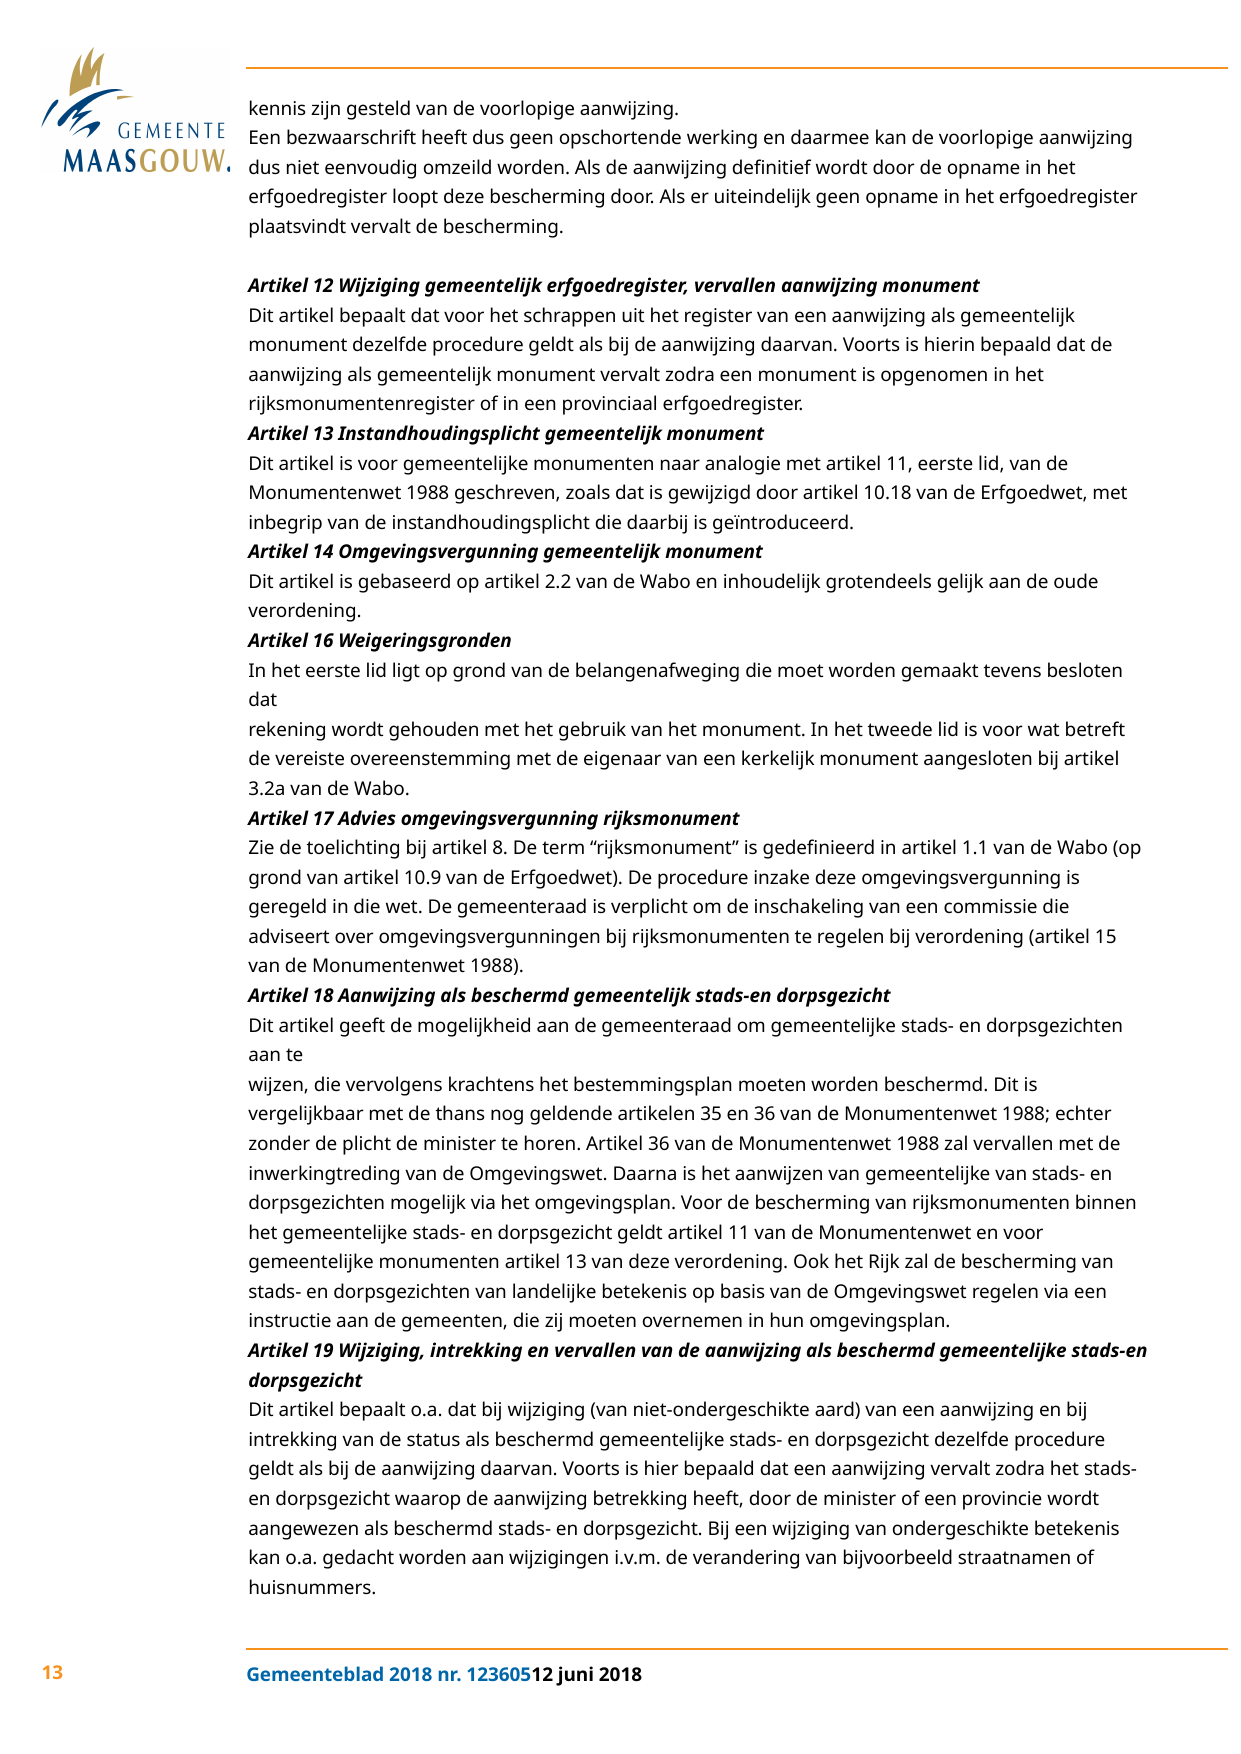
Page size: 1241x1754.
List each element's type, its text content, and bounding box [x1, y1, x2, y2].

text Artikel 19 Wijziging, intrekking en vervallen van de aanwijzing als beschermd gemeentelijke stads-en dorpsgezicht [248, 1337, 1152, 1393]
text Artikel 16 Weigeringsgronden [248, 627, 1152, 653]
text wijzen, die vervolgens krachtens het bestemmingsplan moeten worden beschermd. Dit is vergelijkbaar met de thans nog geldende artikelen 35 en 36 van de Monumentenwet 1988; echter zonder de plicht de minister te horen. Artikel 36 van de Monumentenwet 1988 zal vervallen met de inwerkingtreding van de Omgevingswet. Daarna is het aanwijzen van gemeentelijke van stads- en dorpsgezichten mogelijk via het omgevingsplan. Voor de bescherming van rijksmonumenten binnen het gemeentelijke stads- en dorpsgezicht geldt artikel 11 van de Monumentenwet en voor gemeentelijke monumenten artikel 13 van deze verordening. Ook het Rijk zal de bescherming van stads- en dorpsgezichten van landelijke betekenis op basis van de Omgevingswet regelen via een instructie aan de gemeenten, die zij moeten overnemen in hun omgevingsplan. [248, 1071, 1152, 1333]
text In het eerste lid ligt op grond van de belangenafweging die moet worden gemaakt tevens besloten dat [248, 657, 1152, 712]
text kennis zijn gesteld van de voorlopige aanwijzing. [248, 95, 1152, 121]
text Dit artikel bepaalt dat voor het schrappen uit het register van een aanwijzing als gemeentelijk monument dezelfde procedure geldt als bij de aanwijzing daarvan. Voorts is hierin bepaald dat de aanwijzing als gemeentelijk monument vervalt zodra een monument is opgenomen in het rijksmonumentenregister of in een provinciaal erfgoedregister. [248, 302, 1152, 416]
text rekening wordt gehouden met het gebruik van het monument. In het tweede lid is voor wat betreft de vereiste overeenstemming met de eigenaar van een kerkelijk monument aangesloten bij artikel 3.2a van de Wabo. [248, 716, 1152, 801]
text Artikel 14 Omgevingsvergunning gemeentelijk monument [248, 538, 1152, 564]
text Een bezwaarschrift heeft dus geen opschortende werking en daarmee kan de voorlopige aanwijzing dus niet eenvoudig omzeild worden. Als de aanwijzing definitief wordt door de opname in het erfgoedregister loopt deze bescherming door. Als er uiteindelijk geen opname in het erfgoedregister plaatsvindt vervalt de bescherming. [248, 124, 1152, 239]
text Artikel 13 Instandhoudingsplicht gemeentelijk monument [248, 420, 1152, 446]
text Artikel 18 Aanwijzing als beschermd gemeentelijk stads-en dorpsgezicht [248, 982, 1152, 1008]
text Artikel 12 Wijziging gemeentelijk erfgoedregister, vervallen aanwijzing monument [248, 272, 1152, 298]
text Dit artikel is voor gemeentelijke monumenten naar analogie met artikel 11, eerste lid, van de Monumentenwet 1988 geschreven, zoals dat is gewijzigd door artikel 10.18 van de Erfgoedwet, met inbegrip van de instandhoudingsplicht die daarbij is geïntroduceerd. [248, 450, 1152, 535]
text Artikel 17 Advies omgevingsvergunning rijksmonument [248, 805, 1152, 831]
text Dit artikel geeft de mogelijkheid aan de gemeenteraad om gemeentelijke stads- en dorpsgezichten aan te [248, 1012, 1152, 1067]
text Dit artikel is gebaseerd op artikel 2.2 van de Wabo en inhoudelijk grotendeels gelijk aan de oude verordening. [248, 568, 1152, 623]
text Zie de toelichting bij artikel 8. De term “rijksmonument” is gedefinieerd in artikel 1.1 van de Wabo (op grond van artikel 10.9 van de Erfgoedwet). De procedure inzake deze omgevingsvergunning is geregeld in die wet. De gemeenteraad is verplicht om de inschakeling van een commissie die adviseert over omgevingsvergunningen bij rijksmonumenten te regelen bij verordening (artikel 15 van de Monumentenwet 1988). [248, 834, 1152, 978]
text Dit artikel bepaalt o.a. dat bij wijziging (van niet-ondergeschikte aard) van een aanwijzing en bij intrekking van de status als beschermd gemeentelijke stads- en dorpsgezicht dezelfde procedure geldt als bij de aanwijzing daarvan. Voorts is hier bepaald dat een aanwijzing vervalt zodra het stads- en dorpsgezicht waarop de aanwijzing betrekking heeft, door de minister of een provincie wordt aangewezen als beschermd stads- en dorpsgezicht. Bij een wijziging van ondergeschikte betekenis kan o.a. gedacht worden aan wijzigingen i.v.m. de verandering van bijvoorbeeld straatnamen of huisnummers. [248, 1396, 1152, 1600]
picture [41, 47, 231, 172]
